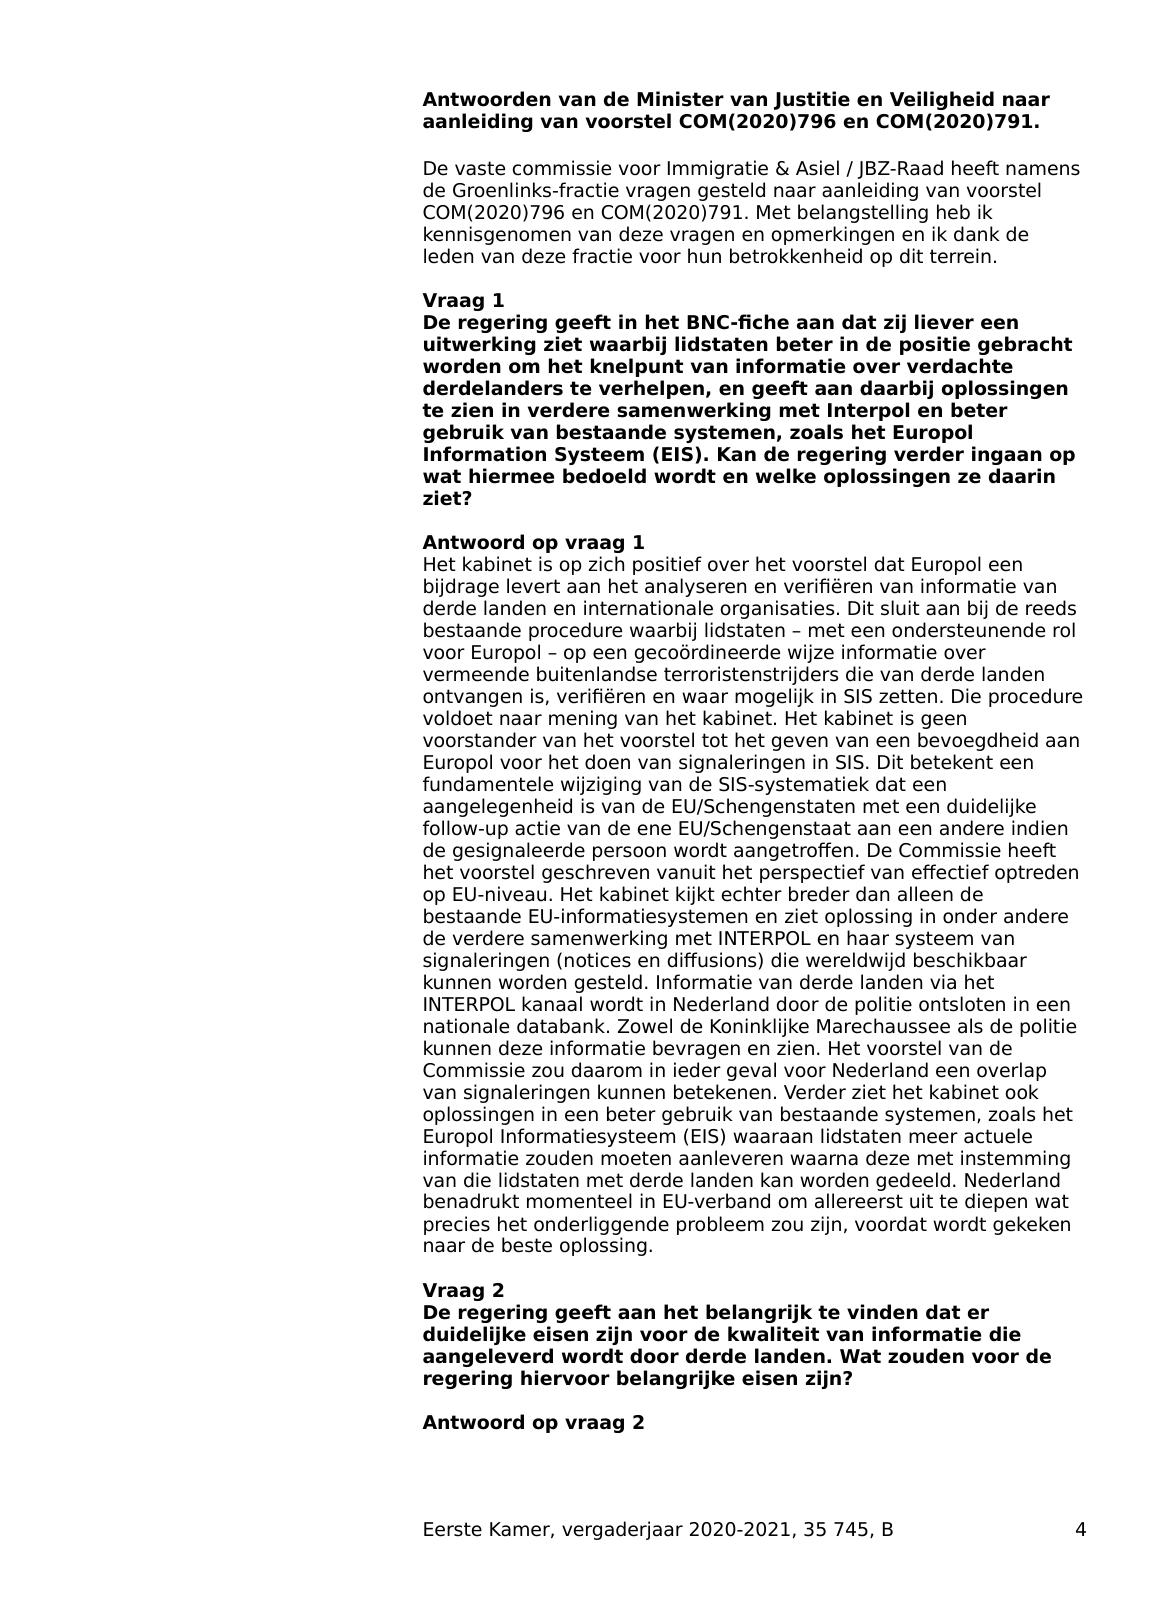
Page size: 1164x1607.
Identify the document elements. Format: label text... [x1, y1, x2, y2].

subtitle Antwoorden van de Minister van Justitie en Veiligheid naar aanleiding van voorstel COM(2020)796 en COM(2020)791. [422, 89, 1087, 133]
text Vraag 1 [422, 290, 1087, 312]
text Antwoord op vraag 1 [422, 532, 1087, 554]
text Het kabinet is op zich positief over het voorstel dat Europol een bijdrage levert aan het analyseren en verifiëren van informatie van derde landen en internationale organisaties. Dit sluit aan bij de reeds bestaande procedure waarbij lidstaten – met een ondersteunende rol voor Europol – op een gecoördineerde wijze informatie over vermeende buitenlandse terroristenstrijders die van derde landen ontvangen is, verifiëren en waar mogelijk in SIS zetten. Die procedure voldoet naar mening van het kabinet. Het kabinet is geen voorstander van het voorstel tot het geven van een bevoegdheid aan Europol voor het doen van signaleringen in SIS. Dit betekent een fundamentele wijziging van de SIS-systematiek dat een aangelegenheid is van de EU/Schengenstaten met een duidelijke follow-up actie van de ene EU/Schengenstaat aan een andere indien de gesignaleerde persoon wordt aangetroffen. De Commissie heeft het voorstel geschreven vanuit het perspectief van effectief optreden op EU-niveau. Het kabinet kijkt echter breder dan alleen de bestaande EU-informatiesystemen en ziet oplossing in onder andere de verdere samenwerking met INTERPOL en haar systeem van signaleringen (notices en diffusions) die wereldwijd beschikbaar kunnen worden gesteld. Informatie van derde landen via het INTERPOL kanaal wordt in Nederland door de politie ontsloten in een nationale databank. Zowel de Koninklijke Marechaussee als de politie kunnen deze informatie bevragen en zien. Het voorstel van de Commissie zou daarom in ieder geval voor Nederland een overlap van signaleringen kunnen betekenen. Verder ziet het kabinet ook oplossingen in een beter gebruik van bestaande systemen, zoals het Europol Informatiesysteem (EIS) waaraan lidstaten meer actuele informatie zouden moeten aanleveren waarna deze met instemming van die lidstaten met derde landen kan worden gedeeld. Nederland benadrukt momenteel in EU-verband om allereerst uit te diepen wat precies het onderliggende probleem zou zijn, voordat wordt gekeken naar de beste oplossing. [422, 554, 1087, 1257]
text De vaste commissie voor Immigratie & Asiel / JBZ-Raad heeft namens de Groenlinks-fractie vragen gesteld naar aanleiding van voorstel COM(2020)796 en COM(2020)791. Met belangstelling heb ik kennisgenomen van deze vragen en opmerkingen en ik dank de leden van deze fractie voor hun betrokkenheid op dit terrein. [422, 158, 1087, 268]
text Vraag 2 [422, 1279, 1087, 1302]
text Antwoord op vraag 2 [422, 1412, 1087, 1434]
text De regering geeft in het BNC-fiche aan dat zij liever een uitwerking ziet waarbij lidstaten beter in de positie gebracht worden om het knelpunt van informatie over verdachte derdelanders te verhelpen, en geeft aan daarbij oplossingen te zien in verdere samenwerking met Interpol en beter gebruik van bestaande systemen, zoals het Europol Information Systeem (EIS). Kan de regering verder ingaan op wat hiermee bedoeld wordt en welke oplossingen ze daarin ziet? [422, 312, 1087, 510]
text De regering geeft aan het belangrijk te vinden dat er duidelijke eisen zijn voor de kwaliteit van informatie die aangeleverd wordt door derde landen. Wat zouden voor de regering hiervoor belangrijke eisen zijn? [422, 1302, 1087, 1389]
